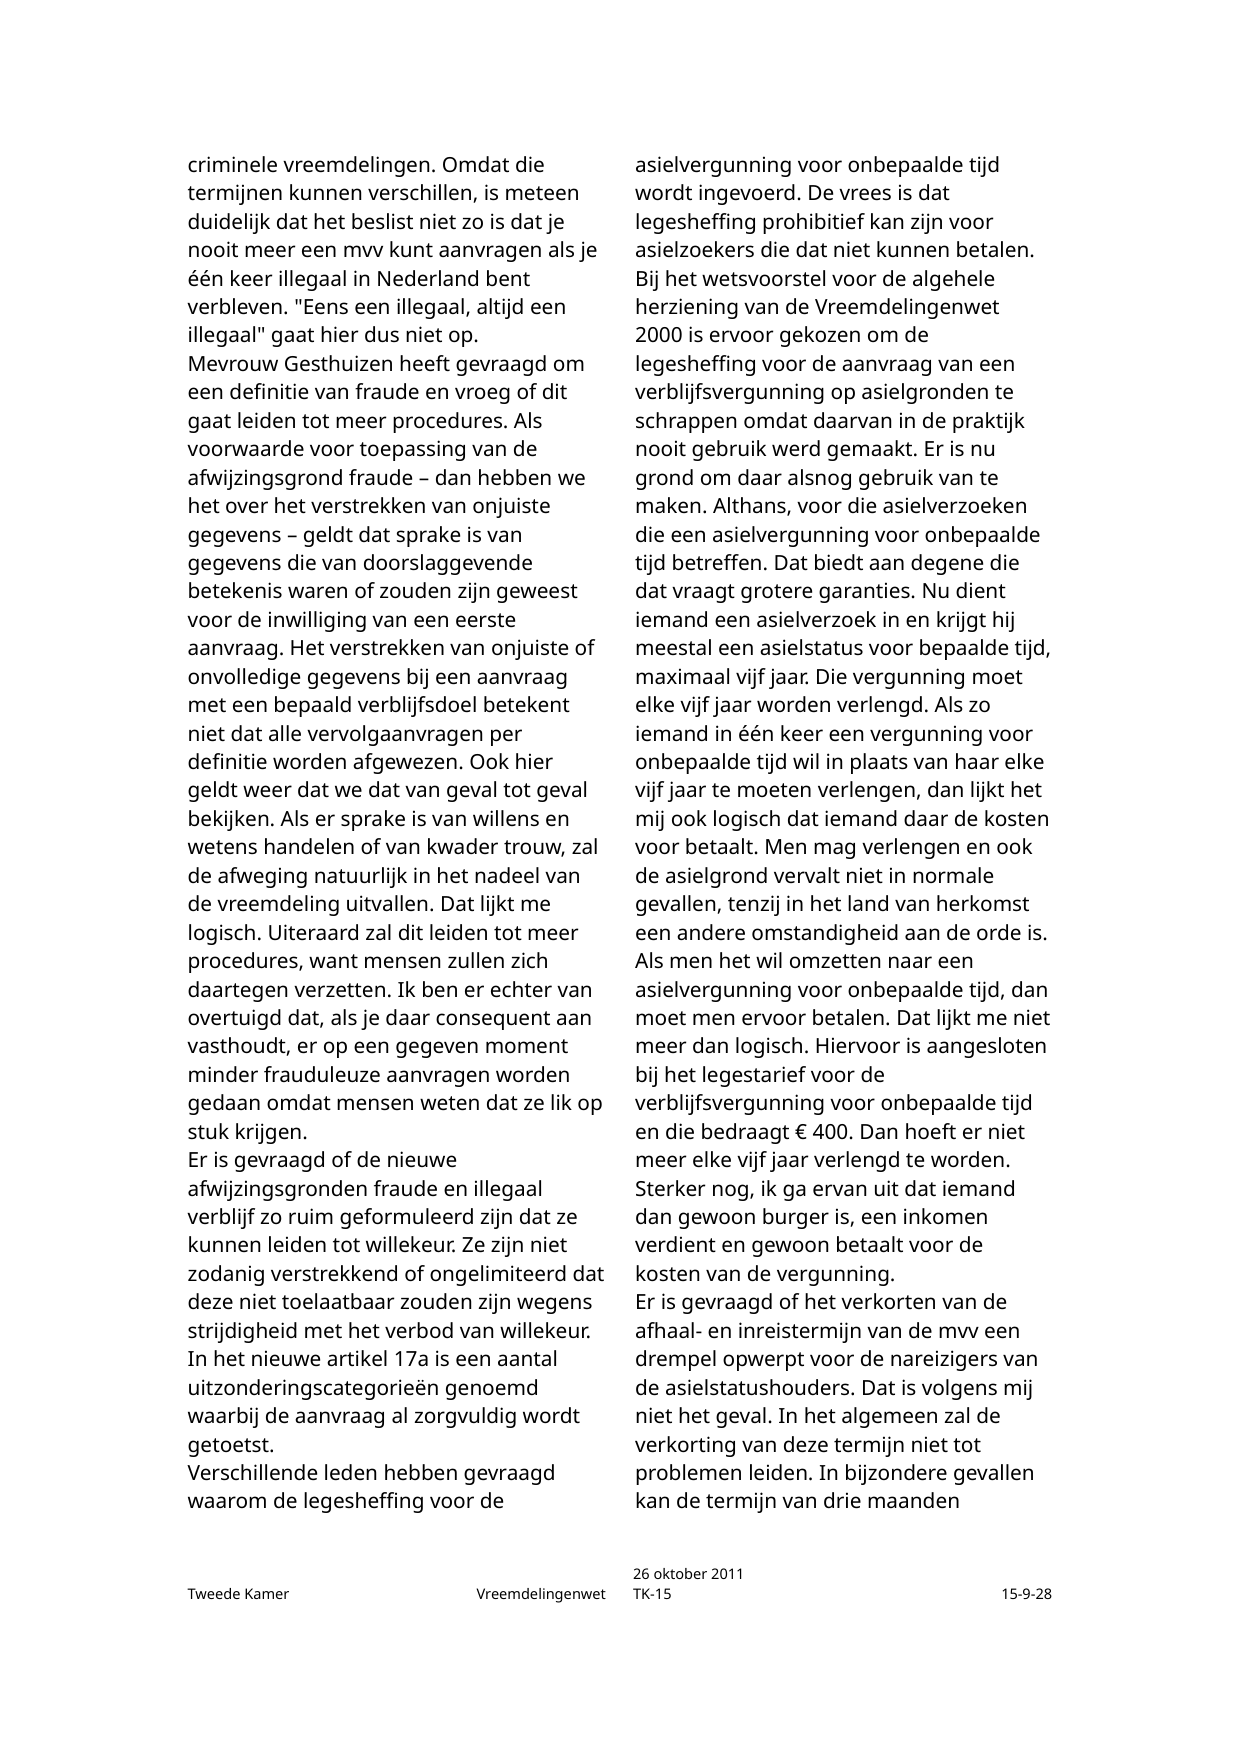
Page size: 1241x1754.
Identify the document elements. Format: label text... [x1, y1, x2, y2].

text criminele vreemdelingen. Omdat die termijnen kunnen verschillen, is meteen duidelijk dat het beslist niet zo is dat je nooit meer een mvv kunt aanvragen als je één keer illegaal in Nederland bent verbleven. "Eens een illegaal, altijd een illegaal" gaat hier dus niet op. [187, 150, 605, 349]
text Er is gevraagd of het verkorten van de afhaal- en inreistermijn van de mvv een drempel opwerpt voor de nareizigers van de asielstatushouders. Dat is volgens mij niet het geval. In het algemeen zal de verkorting van deze termijn niet tot problemen leiden. In bijzondere gevallen kan de termijn van drie maanden [635, 1287, 1053, 1515]
text Mevrouw Gesthuizen heeft gevraagd om een definitie van fraude en vroeg of dit gaat leiden tot meer procedures. Als voorwaarde voor toepassing van de afwijzingsgrond fraude – dan hebben we het over het verstrekken van onjuiste gegevens – geldt dat sprake is van gegevens die van doorslaggevende betekenis waren of zouden zijn geweest voor de inwilliging van een eerste aanvraag. Het verstrekken van onjuiste of onvolledige gegevens bij een aanvraag met een bepaald verblijfsdoel betekent niet dat alle vervolgaanvragen per definitie worden afgewezen. Ook hier geldt weer dat we dat van geval tot geval bekijken. Als er sprake is van willens en wetens handelen of van kwader trouw, zal de afweging natuurlijk in het nadeel van de vreemdeling uitvallen. Dat lijkt me logisch. Uiteraard zal dit leiden tot meer procedures, want mensen zullen zich daartegen verzetten. Ik ben er echter van overtuigd dat, als je daar consequent aan vasthoudt, er op een gegeven moment minder frauduleuze aanvragen worden gedaan omdat mensen weten dat ze lik op stuk krijgen. [187, 349, 605, 1145]
text asielvergunning voor onbepaalde tijd wordt ingevoerd. De vrees is dat legesheffing prohibitief kan zijn voor asielzoekers die dat niet kunnen betalen. Bij het wetsvoorstel voor de algehele herziening van de Vreemdelingenwet 2000 is ervoor gekozen om de legesheffing voor de aanvraag van een verblijfsvergunning op asielgronden te schrappen omdat daarvan in de praktijk nooit gebruik werd gemaakt. Er is nu grond om daar alsnog gebruik van te maken. Althans, voor die asielverzoeken die een asielvergunning voor onbepaalde tijd betreffen. Dat biedt aan degene die dat vraagt grotere garanties. Nu dient iemand een asielverzoek in en krijgt hij meestal een asielstatus voor bepaalde tijd, maximaal vijf jaar. Die vergunning moet elke vijf jaar worden verlengd. Als zo iemand in één keer een vergunning voor onbepaalde tijd wil in plaats van haar elke vijf jaar te moeten verlengen, dan lijkt het mij ook logisch dat iemand daar de kosten voor betaalt. Men mag verlengen en ook de asielgrond vervalt niet in normale gevallen, tenzij in het land van herkomst een andere omstandigheid aan de orde is. Als men het wil omzetten naar een asielvergunning voor onbepaalde tijd, dan moet men ervoor betalen. Dat lijkt me niet meer dan logisch. Hiervoor is aangesloten bij het legestarief voor de verblijfsvergunning voor onbepaalde tijd en die bedraagt € 400. Dan hoeft er niet meer elke vijf jaar verlengd te worden. Sterker nog, ik ga ervan uit dat iemand dan gewoon burger is, een inkomen verdient en gewoon betaalt voor de kosten van de vergunning. [635, 150, 1053, 1287]
text Er is gevraagd of de nieuwe afwijzingsgronden fraude en illegaal verblijf zo ruim geformuleerd zijn dat ze kunnen leiden tot willekeur. Ze zijn niet zodanig verstrekkend of ongelimiteerd dat deze niet toelaatbaar zouden zijn wegens strijdigheid met het verbod van willekeur. In het nieuwe artikel 17a is een aantal uitzonderingscategorieën genoemd waarbij de aanvraag al zorgvuldig wordt getoetst. [187, 1145, 605, 1458]
text Verschillende leden hebben gevraagd waarom de legesheffing voor de [187, 1458, 605, 1515]
